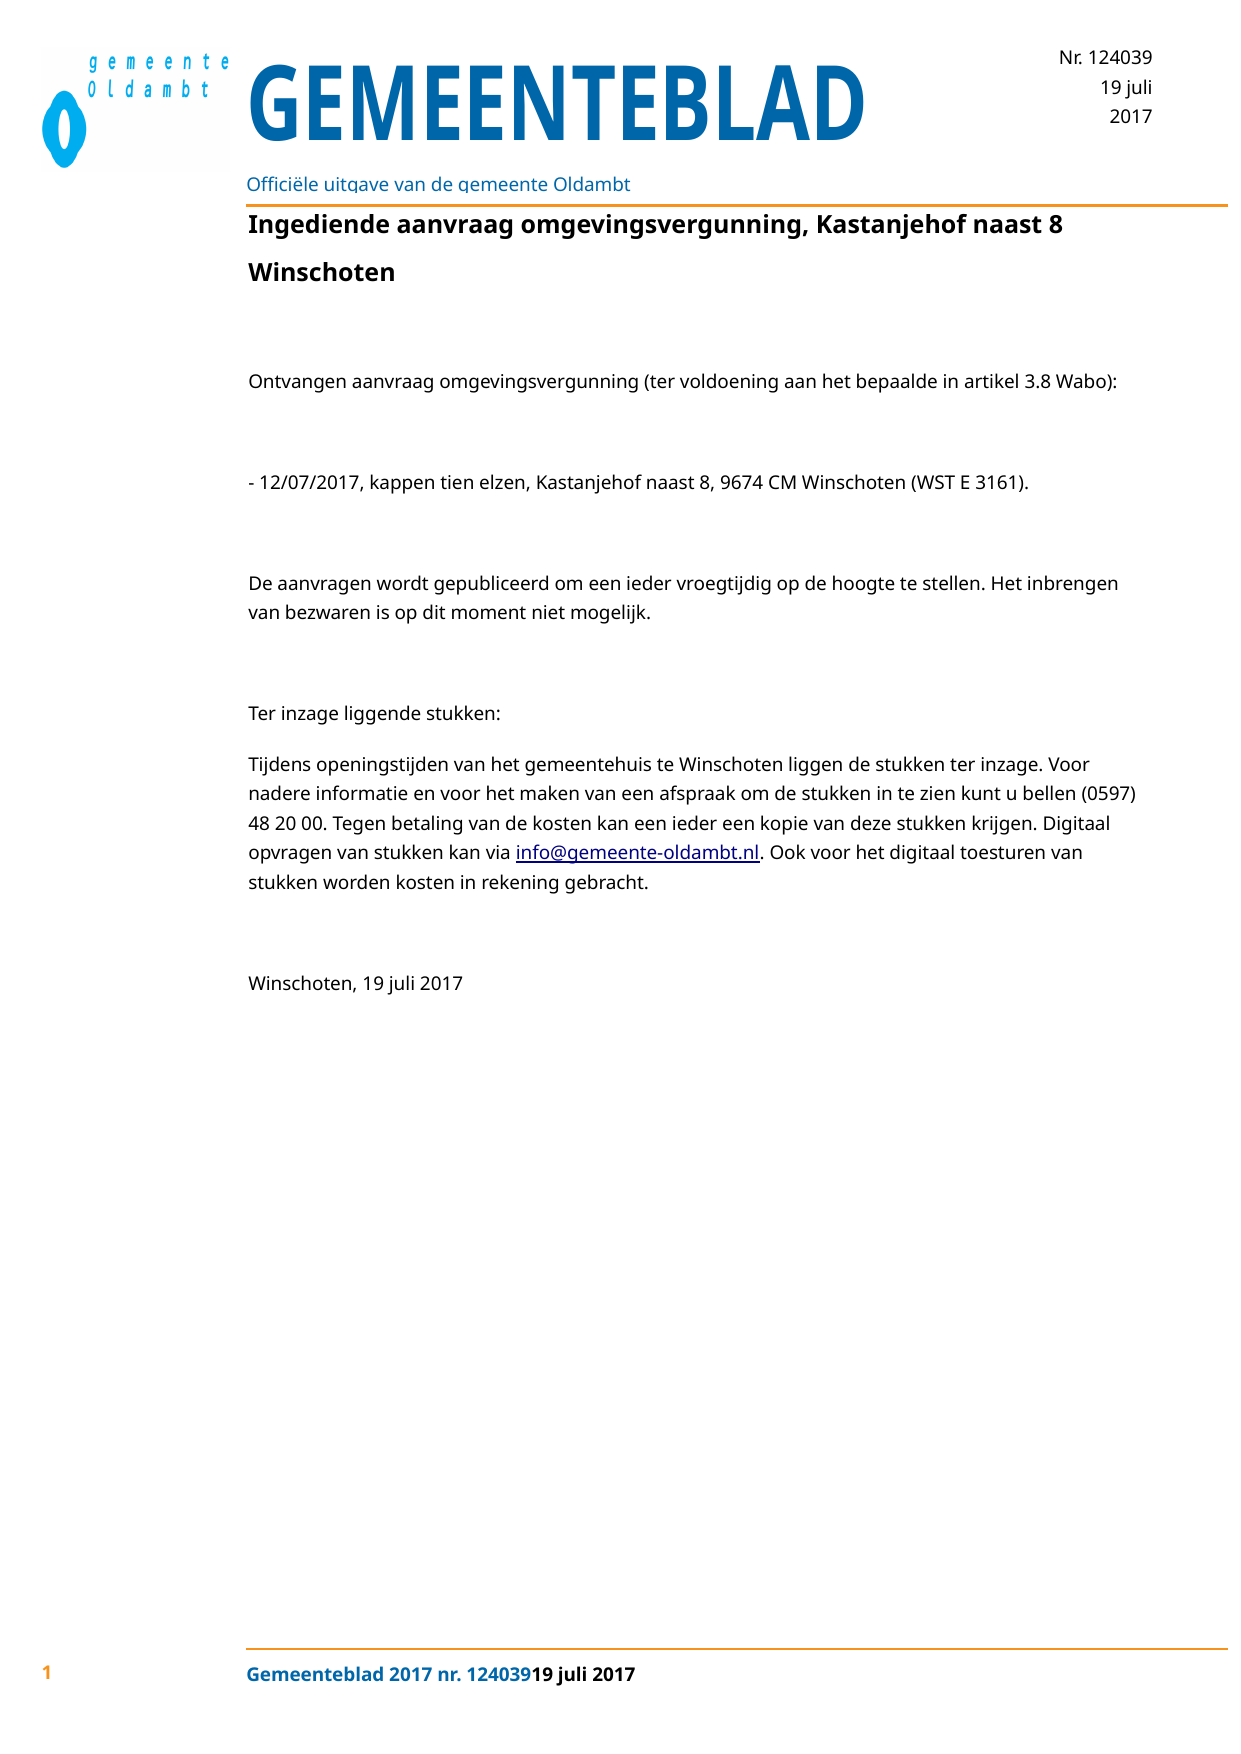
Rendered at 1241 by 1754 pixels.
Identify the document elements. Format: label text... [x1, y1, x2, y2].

text De aanvragen wordt gepubliceerd om een ieder vroegtijdig op de hoogte te stellen. Het inbrengen van bezwaren is op dit moment niet mogelijk. [248, 570, 1152, 625]
text - 12/07/2017, kappen tien elzen, Kastanjehof naast 8, 9674 CM Winschoten (WST E 3161). [248, 469, 1152, 495]
picture [41, 47, 231, 172]
text Winschoten, 19 juli 2017 [248, 970, 1152, 996]
text Ter inzage liggende stukken: [248, 700, 1152, 726]
text Ingediende aanvraag omgevingsvergunning, Kastanjehof naast 8 Winschoten [248, 207, 1152, 288]
text Tijdens openingstijden van het gemeentehuis te Winschoten liggen de stukken ter inzage. Voor nadere informatie en voor het maken van een afspraak om de stukken in te zien kunt u bellen (0597) 48 20 00. Tegen betaling van de kosten kan een ieder een kopie van deze stukken krijgen. Digitaal opvragen van stukken kan via info@gemeente-oldambt.nl. Ook voor het digitaal toesturen van stukken worden kosten in rekening gebracht. [248, 751, 1152, 895]
text Ontvangen aanvraag omgevingsvergunning (ter voldoening aan het bepaalde in artikel 3.8 Wabo): [248, 368, 1152, 394]
